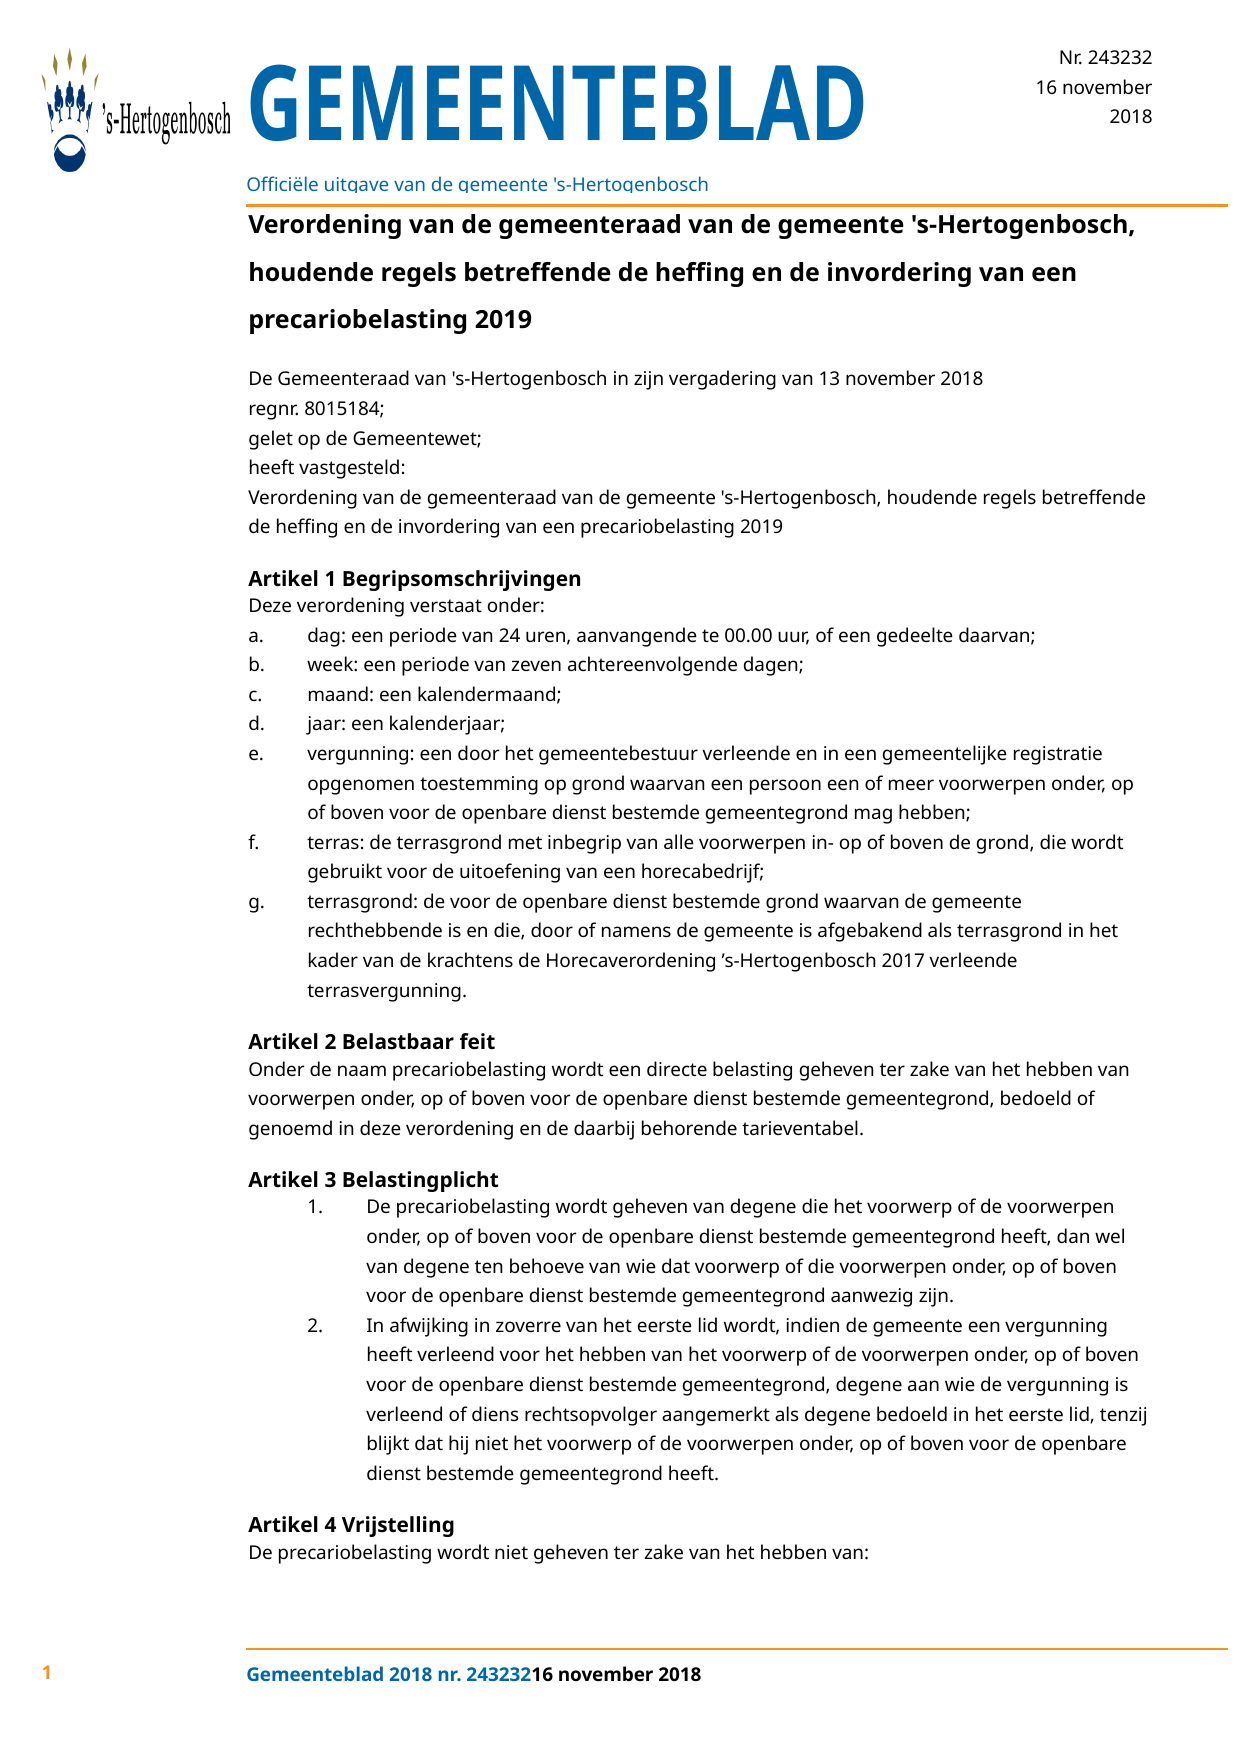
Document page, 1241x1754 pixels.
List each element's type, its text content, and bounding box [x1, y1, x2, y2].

list In afwijking in zoverre van het eerste lid wordt, indien de gemeente een vergunning heeft verleend voor het hebben van het voorwerp of de voorwerpen onder, op of boven voor de openbare dienst bestemde gemeentegrond, degene aan wie de vergunning is verleend of diens rechtsopvolger aangemerkt als degene bedoeld in het eerste lid, tenzij blijkt dat hij niet het voorwerp of de voorwerpen onder, op of boven voor de openbare dienst bestemde gemeentegrond heeft. [307, 1312, 1152, 1486]
list week: een periode van zeven achtereenvolgende dagen; [248, 651, 1152, 677]
text regnr. 8015184; [248, 395, 1152, 421]
text Artikel 2 Belastbaar feit [248, 1027, 1152, 1056]
list dag: een periode van 24 uren, aanvangende te 00.00 uur, of een gedeelte daarvan; [248, 622, 1152, 648]
text Artikel 1 Begripsomschrijvingen [248, 564, 1152, 592]
list terrasgrond: de voor de openbare dienst bestemde grond waarvan de gemeente rechthebbende is en die, door of namens de gemeente is afgebakend als terrasgrond in het kader van de krachtens de Horecaverordening ’s-Hertogenbosch 2017 verleende terrasvergunning. [248, 888, 1152, 1003]
list maand: een kalendermaand; [248, 681, 1152, 707]
text Deze verordening verstaat onder: [248, 592, 1152, 618]
list De precariobelasting wordt geheven van degene die het voorwerp of de voorwerpen onder, op of boven voor de openbare dienst bestemde gemeentegrond heeft, dan wel van degene ten behoeve van wie dat voorwerp of die voorwerpen onder, op of boven voor de openbare dienst bestemde gemeentegrond aanwezig zijn. [307, 1194, 1152, 1308]
text gelet op de Gemeentewet; [248, 425, 1152, 450]
text De precariobelasting wordt niet geheven ter zake van het hebben van: [248, 1539, 1152, 1564]
text Verordening van de gemeenteraad van de gemeente 's-Hertogenbosch, houdende regels betreffende de heffing en de invordering van een precariobelasting 2019 [248, 207, 1152, 336]
list terras: de terrasgrond met inbegrip van alle voorwerpen in- op of boven de grond, die wordt gebruikt voor de uitoefening van een horecabedrijf; [248, 829, 1152, 884]
text Artikel 4 Vrijstelling [248, 1510, 1152, 1539]
text Artikel 3 Belastingplicht [248, 1165, 1152, 1194]
list jaar: een kalenderjaar; [248, 711, 1152, 736]
picture [41, 47, 231, 172]
text heeft vastgesteld: [248, 454, 1152, 480]
text De Gemeenteraad van 's-Hertogenbosch in zijn vergadering van 13 november 2018 [248, 366, 1152, 391]
text Verordening van de gemeenteraad van de gemeente 's-Hertogenbosch, houdende regels betreffende de heffing en de invordering van een precariobelasting 2019 [248, 484, 1152, 539]
text Onder de naam precariobelasting wordt een directe belasting geheven ter zake van het hebben van voorwerpen onder, op of boven voor de openbare dienst bestemde gemeentegrond, bedoeld of genoemd in deze verordening en de daarbij behorende tarieventabel. [248, 1056, 1152, 1141]
list vergunning: een door het gemeentebestuur verleende en in een gemeentelijke registratie opgenomen toestemming op grond waarvan een persoon een of meer voorwerpen onder, op of boven voor de openbare dienst bestemde gemeentegrond mag hebben; [248, 740, 1152, 825]
